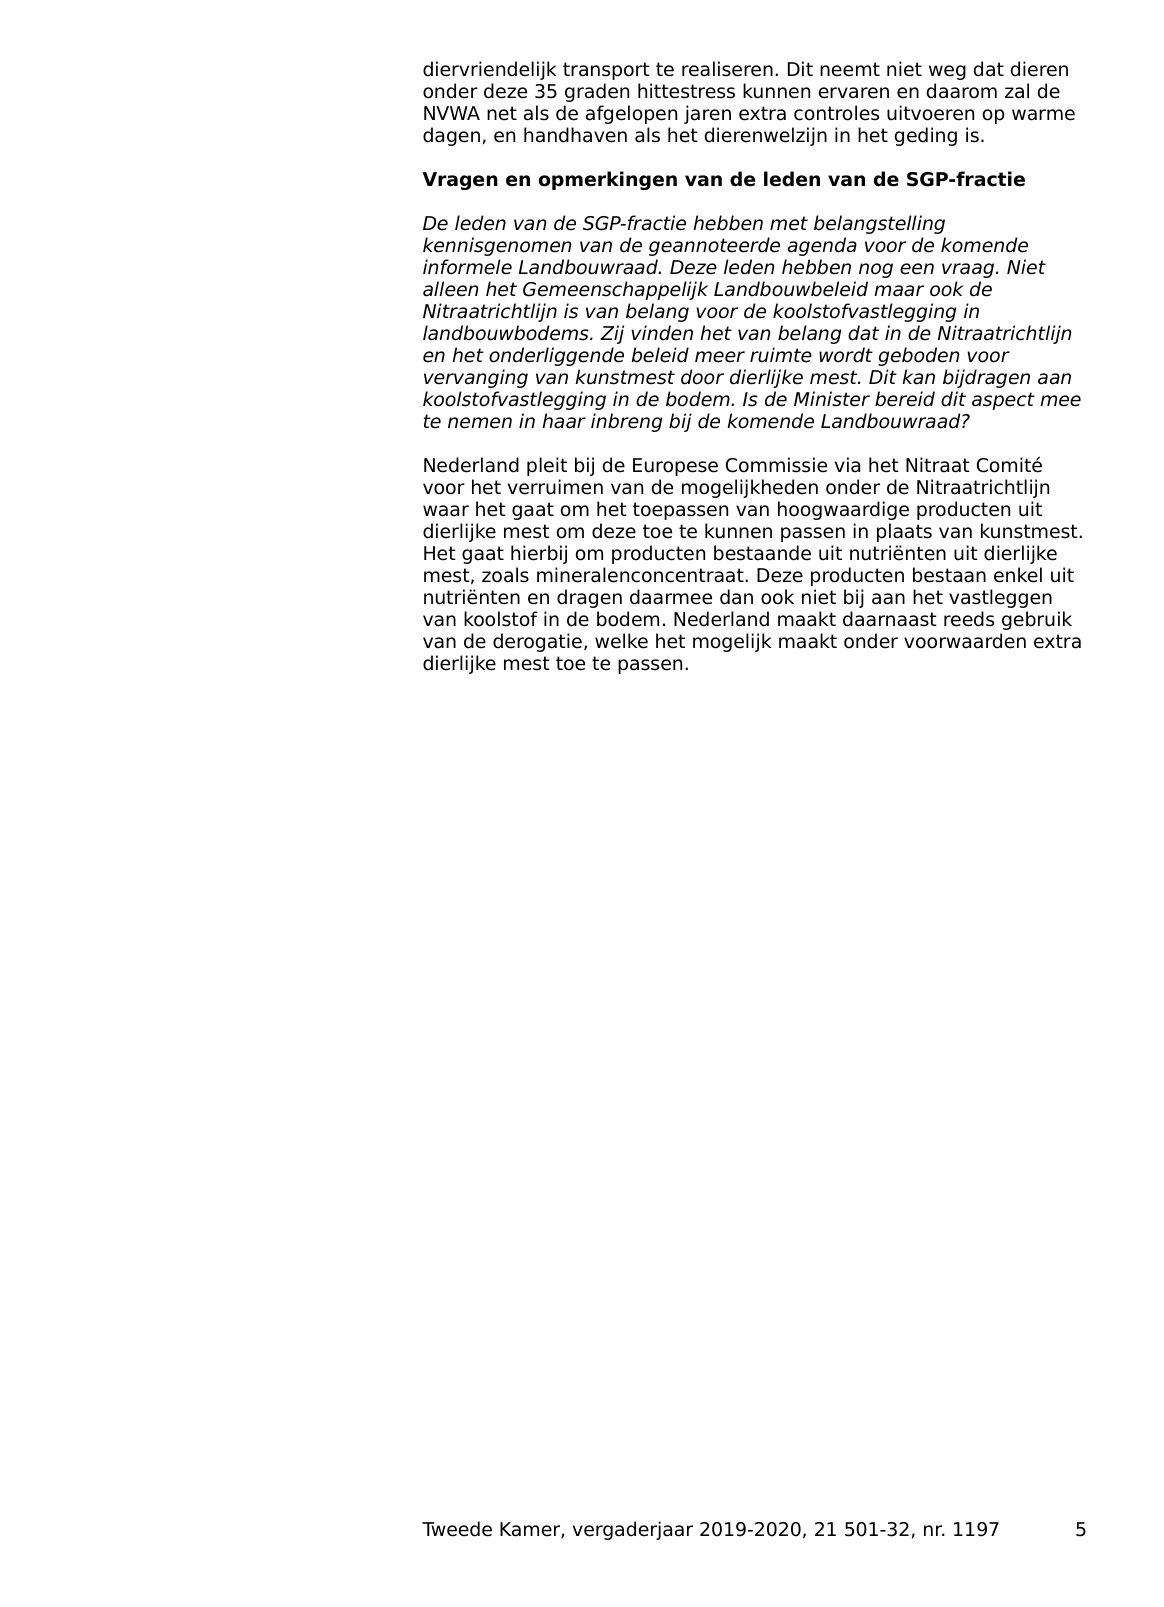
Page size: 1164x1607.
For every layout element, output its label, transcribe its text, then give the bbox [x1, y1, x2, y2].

text diervriendelijk transport te realiseren. Dit neemt niet weg dat dieren onder deze 35 graden hittestress kunnen ervaren en daarom zal de NVWA net als de afgelopen jaren extra controles uitvoeren op warme dagen, en handhaven als het dierenwelzijn in het geding is. [422, 59, 1087, 147]
subtitle Vragen en opmerkingen van de leden van de SGP-fractie [422, 169, 1087, 191]
text De leden van de SGP-fractie hebben met belangstelling kennisgenomen van de geannoteerde agenda voor de komende informele Landbouwraad. Deze leden hebben nog een vraag. Niet alleen het Gemeenschappelijk Landbouwbeleid maar ook de Nitraatrichtlijn is van belang voor de koolstofvastlegging in landbouwbodems. Zij vinden het van belang dat in de Nitraatrichtlijn en het onderliggende beleid meer ruimte wordt geboden voor vervanging van kunstmest door dierlijke mest. Dit kan bijdragen aan koolstofvastlegging in de bodem. Is de Minister bereid dit aspect mee te nemen in haar inbreng bij de komende Landbouwraad? [422, 213, 1087, 433]
text Nederland pleit bij de Europese Commissie via het Nitraat Comité voor het verruimen van de mogelijkheden onder de Nitraatrichtlijn waar het gaat om het toepassen van hoogwaardige producten uit dierlijke mest om deze toe te kunnen passen in plaats van kunstmest. Het gaat hierbij om producten bestaande uit nutriënten uit dierlijke mest, zoals mineralenconcentraat. Deze producten bestaan enkel uit nutriënten en dragen daarmee dan ook niet bij aan het vastleggen van koolstof in de bodem. Nederland maakt daarnaast reeds gebruik van de derogatie, welke het mogelijk maakt onder voorwaarden extra dierlijke mest toe te passen. [422, 455, 1087, 675]
